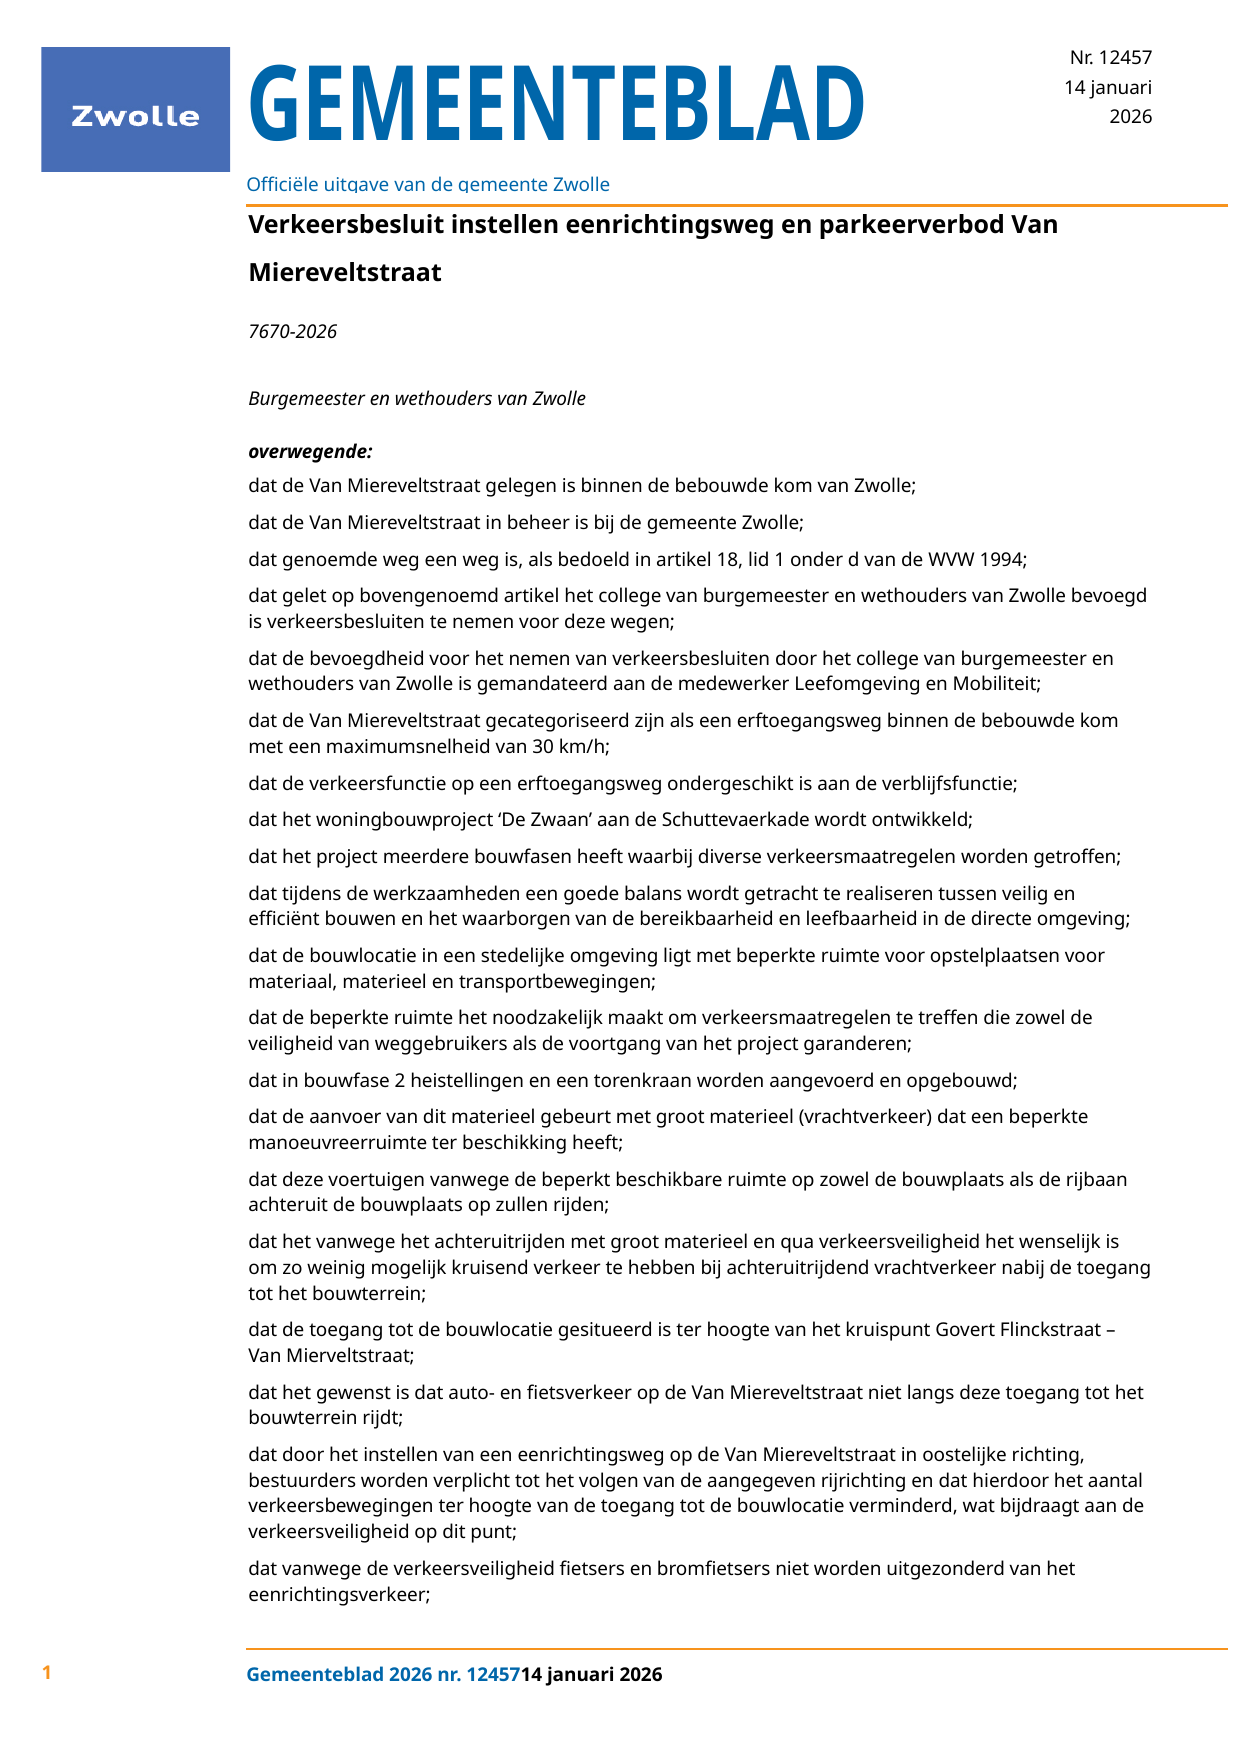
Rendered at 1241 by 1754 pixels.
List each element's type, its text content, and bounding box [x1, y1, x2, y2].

text dat deze voertuigen vanwege de beperkt beschikbare ruimte op zowel de bouwplaats als de rijbaan achteruit de bouwplaats op zullen rijden; [248, 1166, 1152, 1217]
text dat genoemde weg een weg is, als bedoeld in artikel 18, lid 1 onder d van de WVW 1994; [248, 546, 1152, 572]
text dat het vanwege het achteruitrijden met groot materieel en qua verkeersveiligheid het wenselijk is om zo weinig mogelijk kruisend verkeer te hebben bij achteruitrijdend vrachtverkeer nabij de toegang tot het bouwterrein; [248, 1228, 1152, 1306]
text dat in bouwfase 2 heistellingen en een torenkraan worden aangevoerd en opgebouwd; [248, 1067, 1152, 1093]
picture [41, 47, 231, 172]
text dat het woningbouwproject ‘De Zwaan’ aan de Schuttevaerkade wordt ontwikkeld; [248, 806, 1152, 832]
text dat de aanvoer van dit materieel gebeurt met groot materieel (vrachtverkeer) dat een beperkte manoeuvreerruimte ter beschikking heeft; [248, 1103, 1152, 1155]
text dat de toegang tot de bouwlocatie gesitueerd is ter hoogte van het kruispunt Govert Flinckstraat – Van Mierveltstraat; [248, 1316, 1152, 1368]
text Verkeersbesluit instellen eenrichtingsweg en parkeerverbod Van Miereveltstraat [248, 207, 1152, 288]
text dat de verkeersfunctie op een erftoegangsweg ondergeschikt is aan de verblijfsfunctie; [248, 770, 1152, 795]
text dat de beperkte ruimte het noodzakelijk maakt om verkeersmaatregelen te treffen die zowel de veiligheid van weggebruikers als de voortgang van het project garanderen; [248, 1004, 1152, 1056]
text dat het gewenst is dat auto- en fietsverkeer op de Van Miereveltstraat niet langs deze toegang tot het bouwterrein rijdt; [248, 1379, 1152, 1430]
text dat de bouwlocatie in een stedelijke omgeving ligt met beperkte ruimte voor opstelplaatsen voor materiaal, materieel en transportbewegingen; [248, 942, 1152, 993]
text dat de Van Miereveltstraat in beheer is bij de gemeente Zwolle; [248, 509, 1152, 535]
text dat de Van Miereveltstraat gecategoriseerd zijn als een erftoegangsweg binnen de bebouwde kom met een maximumsnelheid van 30 km/h; [248, 707, 1152, 759]
text dat vanwege de verkeersveiligheid fietsers en bromfietsers niet worden uitgezonderd van het eenrichtingsverkeer; [248, 1555, 1152, 1607]
text dat gelet op bovengenoemd artikel het college van burgemeester en wethouders van Zwolle bevoegd is verkeersbesluiten te nemen voor deze wegen; [248, 582, 1152, 634]
text dat de bevoegdheid voor het nemen van verkeersbesluiten door het college van burgemeester en wethouders van Zwolle is gemandateerd aan de medewerker Leefomgeving en Mobiliteit; [248, 645, 1152, 696]
text dat de Van Miereveltstraat gelegen is binnen de bebouwde kom van Zwolle; [248, 472, 1152, 498]
text dat door het instellen van een eenrichtingsweg op de Van Miereveltstraat in oostelijke richting, bestuurders worden verplicht tot het volgen van de aangegeven rijrichting en dat hierdoor het aantal verkeersbewegingen ter hoogte van de toegang tot de bouwlocatie verminderd, wat bijdraagt aan de verkeersveiligheid op dit punt; [248, 1441, 1152, 1544]
text overwegende: [248, 438, 1152, 464]
text Burgemeester en wethouders van Zwolle [248, 386, 1152, 411]
text 7670-2026 [248, 318, 1152, 344]
text dat tijdens de werkzaamheden een goede balans wordt getracht te realiseren tussen veilig en efficiënt bouwen en het waarborgen van de bereikbaarheid en leefbaarheid in de directe omgeving; [248, 880, 1152, 931]
text dat het project meerdere bouwfasen heeft waarbij diverse verkeersmaatregelen worden getroffen; [248, 843, 1152, 869]
